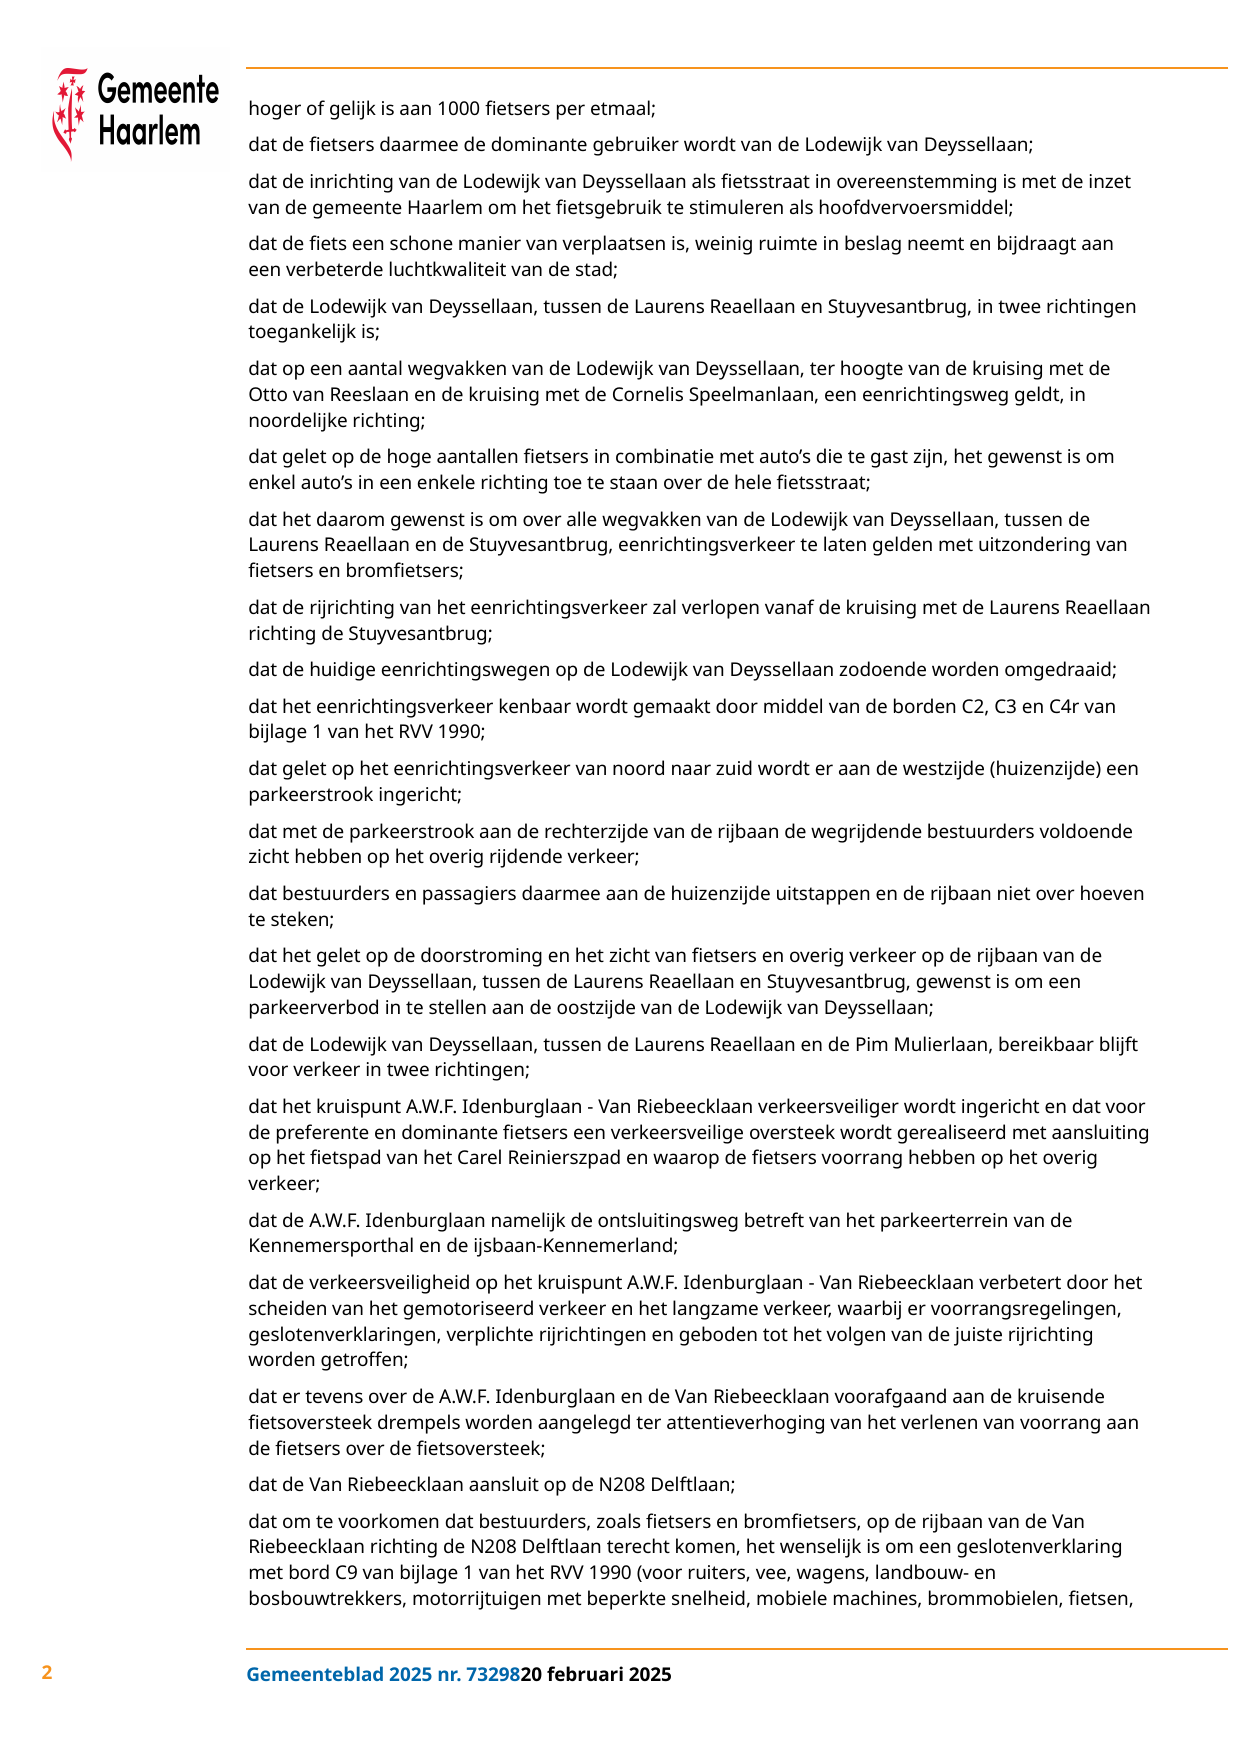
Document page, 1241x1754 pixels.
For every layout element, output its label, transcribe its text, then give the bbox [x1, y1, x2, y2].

text hoger of gelijk is aan 1000 fietsers per etmaal; [248, 95, 1152, 121]
text dat de fietsers daarmee de dominante gebruiker wordt van de Lodewijk van Deyssellaan; [248, 131, 1152, 157]
text dat gelet op de hoge aantallen fietsers in combinatie met auto’s die te gast zijn, het gewenst is om enkel auto’s in een enkele richting toe te staan over de hele fietsstraat; [248, 443, 1152, 495]
text dat de A.W.F. Idenburglaan namelijk de ontsluitingsweg betreft van het parkeerterrein van de Kennemersporthal en de ijsbaan-Kennemerland; [248, 1207, 1152, 1258]
text dat er tevens over de A.W.F. Idenburglaan en de Van Riebeecklaan voorafgaand aan de kruisende fietsoversteek drempels worden aangelegd ter attentieverhoging van het verlenen van voorrang aan de fietsers over de fietsoversteek; [248, 1383, 1152, 1460]
text dat de Lodewijk van Deyssellaan, tussen de Laurens Reaellaan en Stuyvesantbrug, in twee richtingen toegankelijk is; [248, 293, 1152, 344]
text dat de rijrichting van het eenrichtingsverkeer zal verlopen vanaf de kruising met de Laurens Reaellaan richting de Stuyvesantbrug; [248, 594, 1152, 645]
text dat het eenrichtingsverkeer kenbaar wordt gemaakt door middel van de borden C2, C3 en C4r van bijlage 1 van het RVV 1990; [248, 693, 1152, 744]
text dat het kruispunt A.W.F. Idenburglaan - Van Riebeecklaan verkeersveiliger wordt ingericht en dat voor de preferente en dominante fietsers een verkeersveilige oversteek wordt gerealiseerd met aansluiting op het fietspad van het Carel Reinierszpad en waarop de fietsers voorrang hebben op het overig verkeer; [248, 1093, 1152, 1196]
text dat de huidige eenrichtingswegen op de Lodewijk van Deyssellaan zodoende worden omgedraaid; [248, 656, 1152, 682]
text dat op een aantal wegvakken van de Lodewijk van Deyssellaan, ter hoogte van de kruising met de Otto van Reeslaan en de kruising met de Cornelis Speelmanlaan, een eenrichtingsweg geldt, in noordelijke richting; [248, 355, 1152, 432]
text dat met de parkeerstrook aan de rechterzijde van de rijbaan de wegrijdende bestuurders voldoende zicht hebben op het overig rijdende verkeer; [248, 818, 1152, 869]
text dat de verkeersveiligheid op het kruispunt A.W.F. Idenburglaan - Van Riebeecklaan verbetert door het scheiden van het gemotoriseerd verkeer en het langzame verkeer, waarbij er voorrangsregelingen, geslotenverklaringen, verplichte rijrichtingen en geboden tot het volgen van de juiste rijrichting worden getroffen; [248, 1269, 1152, 1372]
text dat de fiets een schone manier van verplaatsen is, weinig ruimte in beslag neemt en bijdraagt aan een verbeterde luchtkwaliteit van de stad; [248, 231, 1152, 282]
text dat gelet op het eenrichtingsverkeer van noord naar zuid wordt er aan de westzijde (huizenzijde) een parkeerstrook ingericht; [248, 755, 1152, 807]
text dat het gelet op de doorstroming en het zicht van fietsers en overig verkeer op de rijbaan van de Lodewijk van Deyssellaan, tussen de Laurens Reaellaan en Stuyvesantbrug, gewenst is om een parkeerverbod in te stellen aan de oostzijde van de Lodewijk van Deyssellaan; [248, 943, 1152, 1020]
text dat bestuurders en passagiers daarmee aan de huizenzijde uitstappen en de rijbaan niet over hoeven te steken; [248, 880, 1152, 932]
text dat de Lodewijk van Deyssellaan, tussen de Laurens Reaellaan en de Pim Mulierlaan, bereikbaar blijft voor verkeer in twee richtingen; [248, 1031, 1152, 1082]
text dat de inrichting van de Lodewijk van Deyssellaan als fietsstraat in overeenstemming is met de inzet van de gemeente Haarlem om het fietsgebruik te stimuleren als hoofdvervoersmiddel; [248, 168, 1152, 219]
text dat om te voorkomen dat bestuurders, zoals fietsers en bromfietsers, op de rijbaan van de Van Riebeecklaan richting de N208 Delftlaan terecht komen, het wenselijk is om een geslotenverklaring met bord C9 van bijlage 1 van het RVV 1990 (voor ruiters, vee, wagens, landbouw- en bosbouwtrekkers, motorrijtuigen met beperkte snelheid, mobiele machines, brommobielen, fietsen, [248, 1508, 1152, 1611]
picture [41, 47, 231, 172]
text dat de Van Riebeecklaan aansluit op de N208 Delftlaan; [248, 1471, 1152, 1497]
text dat het daarom gewenst is om over alle wegvakken van de Lodewijk van Deyssellaan, tussen de Laurens Reaellaan en de Stuyvesantbrug, eenrichtingsverkeer te laten gelden met uitzondering van fietsers en bromfietsers; [248, 506, 1152, 583]
